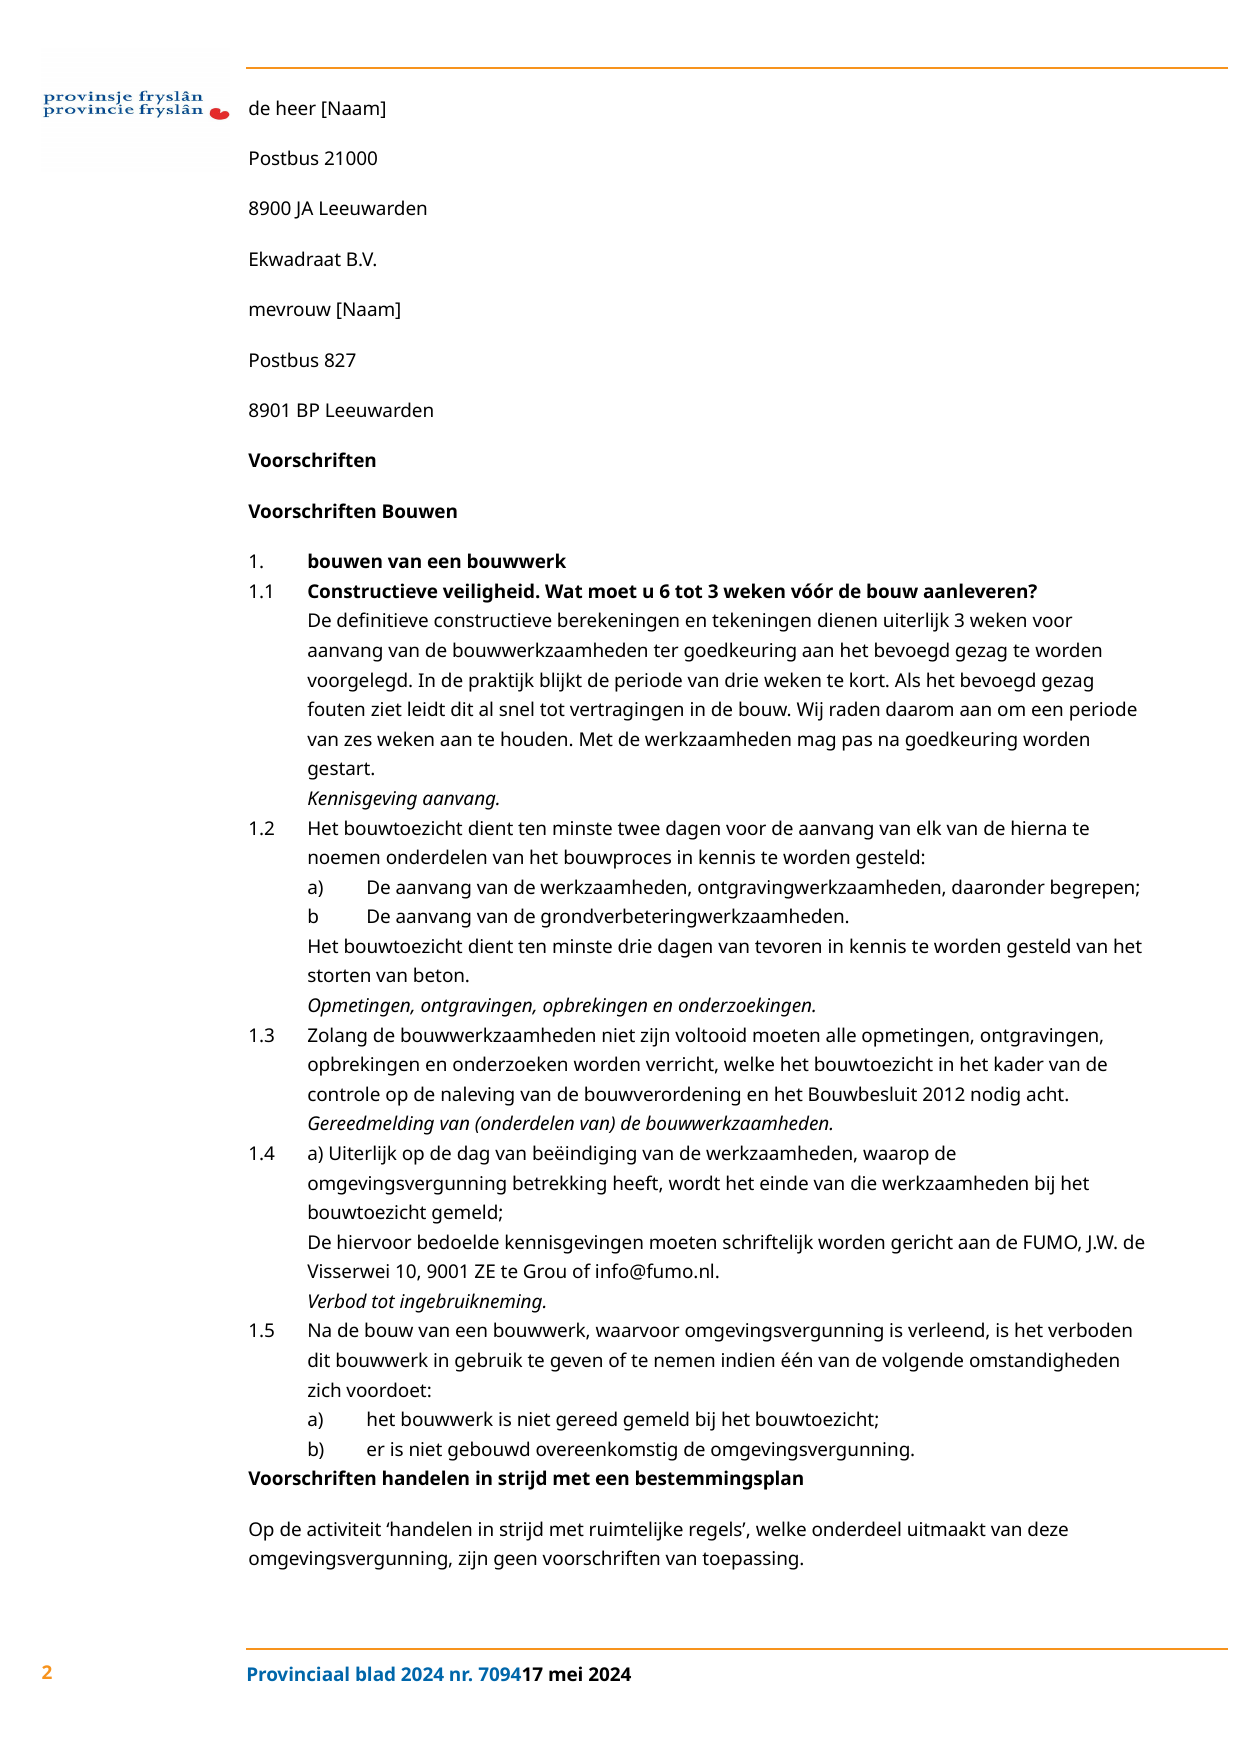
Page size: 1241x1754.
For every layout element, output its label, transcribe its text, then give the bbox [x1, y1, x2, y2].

list De definitieve constructieve berekeningen en tekeningen dienen uiterlijk 3 weken voor aanvang van de bouwwerkzaamheden ter goedkeuring aan het bevoegd gezag te worden voorgelegd. In de praktijk blijkt de periode van drie weken te kort. Als het bevoegd gezag fouten ziet leidt dit al snel tot vertragingen in de bouw. Wij raden daarom aan om een periode van zes weken aan te houden. Met de werkzaamheden mag pas na goedkeuring worden gestart. [248, 608, 1152, 781]
text Op de activiteit ‘handelen in strijd met ruimtelijke regels’, welke onderdeel uitmaakt van deze omgevingsvergunning, zijn geen voorschriften van toepassing. [248, 1516, 1152, 1571]
list Het bouwtoezicht dient ten minste drie dagen van tevoren in kennis te worden gesteld van het storten van beton. [248, 933, 1152, 988]
list er is niet gebouwd overeenkomstig de omgevingsvergunning. [307, 1436, 1152, 1462]
list Gereedmelding van (onderdelen van) de bouwwerkzaamheden. [248, 1111, 1152, 1136]
text Voorschriften Bouwen [248, 498, 1152, 524]
list Na de bouw van een bouwwerk, waarvoor omgevingsvergunning is verleend, is het verboden dit bouwwerk in gebruik te geven of te nemen indien één van de volgende omstandigheden zich voordoet: [248, 1318, 1152, 1403]
list Constructieve veiligheid. Wat moet u 6 tot 3 weken vóór de bouw aanleveren? [248, 578, 1152, 604]
text 8900 JA Leeuwarden [248, 196, 1152, 221]
text Ekwadraat B.V. [248, 246, 1152, 272]
text Postbus 21000 [248, 145, 1152, 171]
text Voorschriften [248, 448, 1152, 473]
list De aanvang van de grondverbeteringwerkzaamheden. [307, 903, 1152, 929]
text de heer [Naam] [248, 95, 1152, 121]
list Opmetingen, ontgravingen, opbrekingen en onderzoekingen. [248, 992, 1152, 1018]
text Postbus 827 [248, 347, 1152, 373]
text 8901 BP Leeuwarden [248, 397, 1152, 423]
list De hiervoor bedoelde kennisgevingen moeten schriftelijk worden gericht aan de FUMO, J.W. de Visserwei 10, 9001 ZE te Grou of info@fumo.nl. [248, 1229, 1152, 1284]
list Verbod tot ingebruikneming. [248, 1288, 1152, 1314]
text mevrouw [Naam] [248, 296, 1152, 322]
list Het bouwtoezicht dient ten minste twee dagen voor de aanvang van elk van de hierna te noemen onderdelen van het bouwproces in kennis te worden gesteld: [248, 815, 1152, 870]
list bouwen van een bouwwerk [248, 548, 1152, 574]
list a) Uiterlijk op de dag van beëindiging van de werkzaamheden, waarop de omgevingsvergunning betrekking heeft, wordt het einde van die werkzaamheden bij het bouwtoezicht gemeld; [248, 1140, 1152, 1225]
text Voorschriften handelen in strijd met een bestemmingsplan [248, 1466, 1152, 1491]
list Zolang de bouwwerkzaamheden niet zijn voltooid moeten alle opmetingen, ontgravingen, opbrekingen en onderzoeken worden verricht, welke het bouwtoezicht in het kader van de controle op de naleving van de bouwverordening en het Bouwbesluit 2012 nodig acht. [248, 1022, 1152, 1107]
picture [41, 47, 231, 172]
list het bouwwerk is niet gereed gemeld bij het bouwtoezicht; [307, 1406, 1152, 1432]
list Kennisgeving aanvang. [248, 785, 1152, 811]
list De aanvang van de werkzaamheden, ontgravingwerkzaamheden, daaronder begrepen; [307, 874, 1152, 900]
